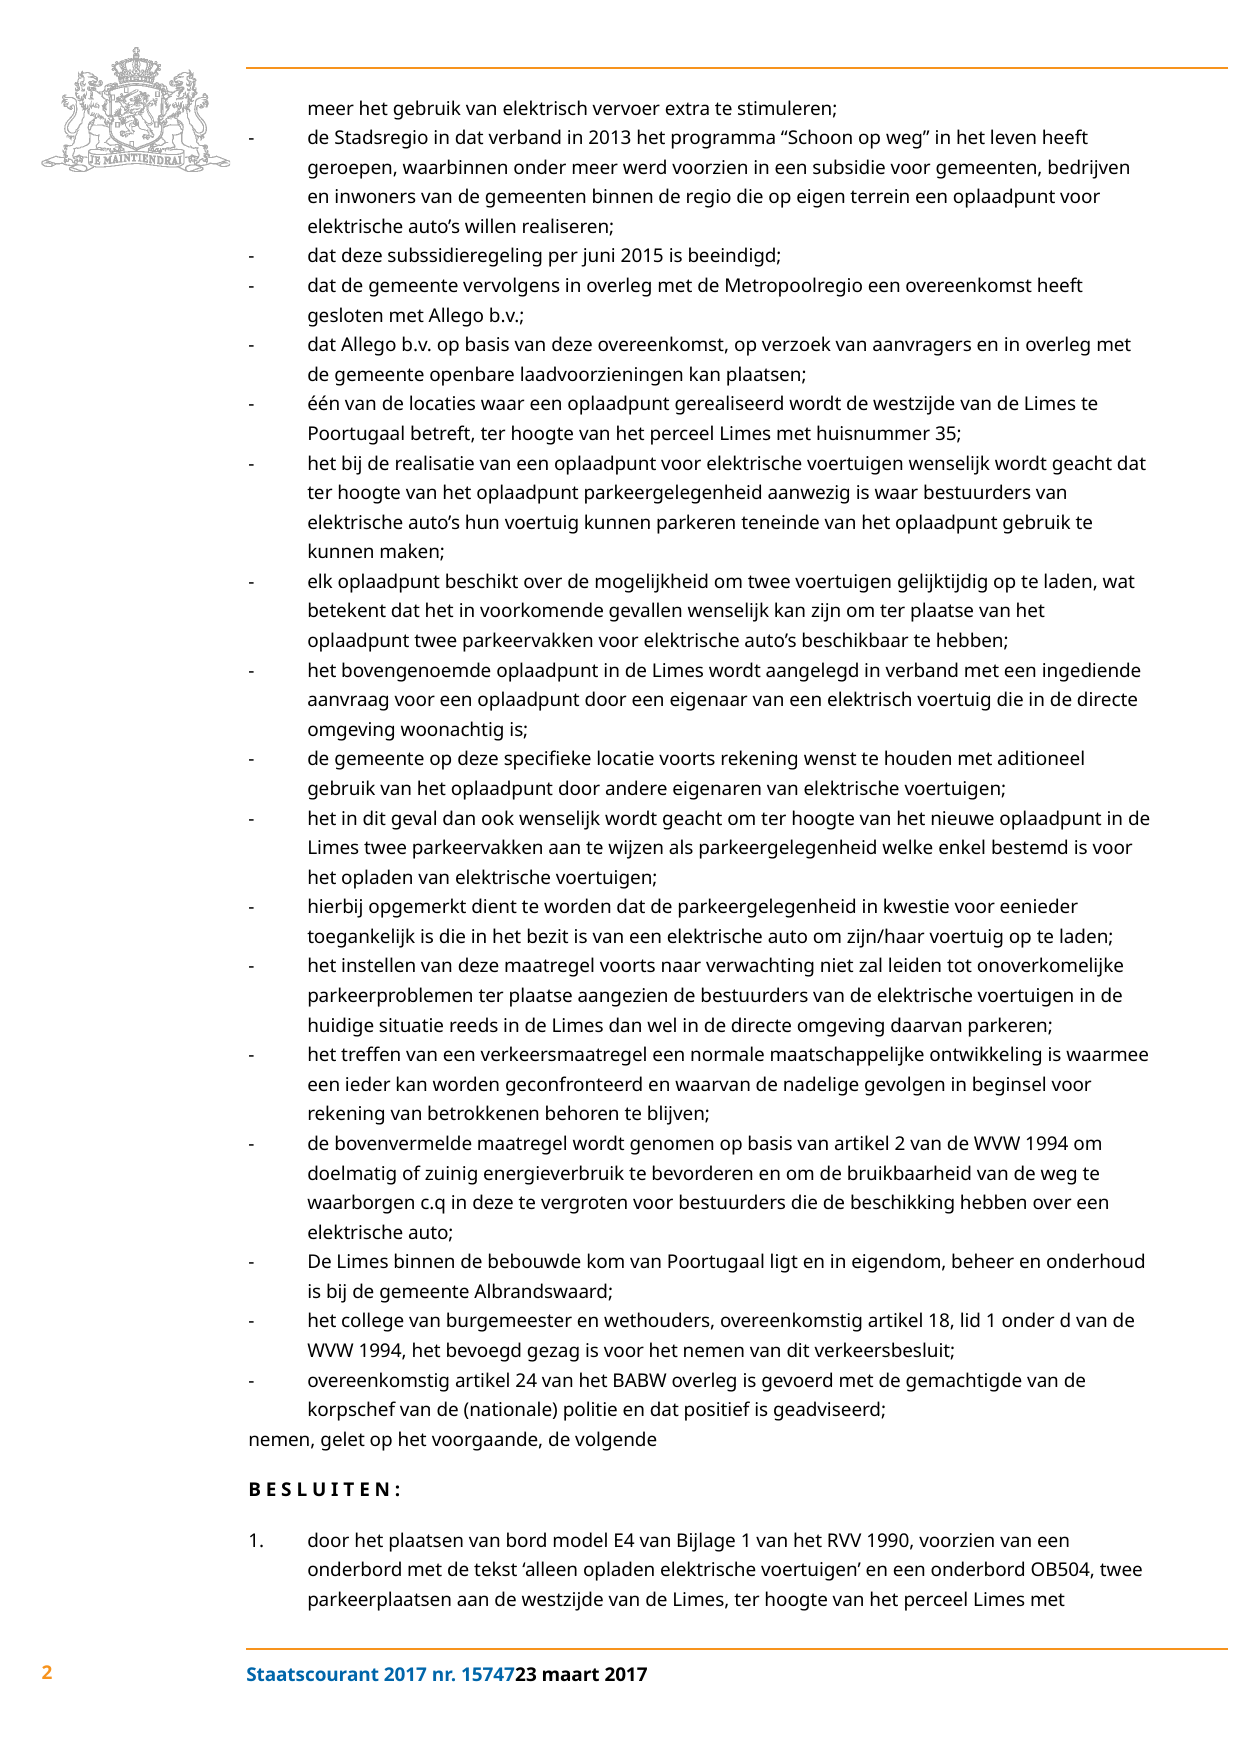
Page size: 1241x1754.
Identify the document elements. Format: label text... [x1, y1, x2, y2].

list de gemeente op deze specifieke locatie voorts rekening wenst te houden met aditioneel gebruik van het oplaadpunt door andere eigenaren van elektrische voertuigen; [248, 746, 1152, 801]
list het college van burgemeester en wethouders, overeenkomstig artikel 18, lid 1 onder d van de WVW 1994, het bevoegd gezag is voor het nemen van dit verkeersbesluit; [248, 1308, 1152, 1363]
text B E S L U I T E N : [248, 1476, 1152, 1502]
list door het plaatsen van bord model E4 van Bijlage 1 van het RVV 1990, voorzien van een onderbord met de tekst ‘alleen opladen elektrische voertuigen’ en een onderbord OB504, twee parkeerplaatsen aan de westzijde van de Limes, ter hoogte van het perceel Limes met [248, 1527, 1152, 1612]
list het bij de realisatie van een oplaadpunt voor elektrische voertuigen wenselijk wordt geacht dat ter hoogte van het oplaadpunt parkeergelegenheid aanwezig is waar bestuurders van elektrische auto’s hun voertuig kunnen parkeren teneinde van het oplaadpunt gebruik te kunnen maken; [248, 450, 1152, 564]
list meer het gebruik van elektrisch vervoer extra te stimuleren; [248, 95, 1152, 121]
list overeenkomstig artikel 24 van het BABW overleg is gevoerd met de gemachtigde van de korpschef van de (nationale) politie en dat positief is geadviseerd; [248, 1367, 1152, 1422]
list het instellen van deze maatregel voorts naar verwachting niet zal leiden tot onoverkomelijke parkeerproblemen ter plaatse aangezien de bestuurders van de elektrische voertuigen in de huidige situatie reeds in de Limes dan wel in de directe omgeving daarvan parkeren; [248, 953, 1152, 1038]
list dat de gemeente vervolgens in overleg met de Metropoolregio een overeenkomst heeft gesloten met Allego b.v.; [248, 272, 1152, 328]
list het treffen van een verkeersmaatregel een normale maatschappelijke ontwikkeling is waarmee een ieder kan worden geconfronteerd en waarvan de nadelige gevolgen in beginsel voor rekening van betrokkenen behoren te blijven; [248, 1041, 1152, 1126]
text nemen, gelet op het voorgaande, de volgende [248, 1426, 1152, 1452]
list dat Allego b.v. op basis van deze overeenkomst, op verzoek van aanvragers en in overleg met de gemeente openbare laadvoorzieningen kan plaatsen; [248, 331, 1152, 387]
list dat deze subssidieregeling per juni 2015 is beeindigd; [248, 243, 1152, 268]
picture [41, 47, 231, 172]
list De Limes binnen de bebouwde kom van Poortugaal ligt en in eigendom, beheer en onderhoud is bij de gemeente Albrandswaard; [248, 1248, 1152, 1304]
list het in dit geval dan ook wenselijk wordt geacht om ter hoogte van het nieuwe oplaadpunt in de Limes twee parkeervakken aan te wijzen als parkeergelegenheid welke enkel bestemd is voor het opladen van elektrische voertuigen; [248, 805, 1152, 890]
list het bovengenoemde oplaadpunt in de Limes wordt aangelegd in verband met een ingediende aanvraag voor een oplaadpunt door een eigenaar van een elektrisch voertuig die in de directe omgeving woonachtig is; [248, 657, 1152, 742]
list hierbij opgemerkt dient te worden dat de parkeergelegenheid in kwestie voor eenieder toegankelijk is die in het bezit is van een elektrische auto om zijn/haar voertuig op te laden; [248, 893, 1152, 949]
list één van de locaties waar een oplaadpunt gerealiseerd wordt de westzijde van de Limes te Poortugaal betreft, ter hoogte van het perceel Limes met huisnummer 35; [248, 391, 1152, 446]
list de Stadsregio in dat verband in 2013 het programma “Schoon op weg” in het leven heeft geroepen, waarbinnen onder meer werd voorzien in een subsidie voor gemeenten, bedrijven en inwoners van de gemeenten binnen de regio die op eigen terrein een oplaadpunt voor elektrische auto’s willen realiseren; [248, 124, 1152, 239]
list de bovenvermelde maatregel wordt genomen op basis van artikel 2 van de WVW 1994 om doelmatig of zuinig energieverbruik te bevorderen en om de bruikbaarheid van de weg te waarborgen c.q in deze te vergroten voor bestuurders die de beschikking hebben over een elektrische auto; [248, 1130, 1152, 1245]
list elk oplaadpunt beschikt over de mogelijkheid om twee voertuigen gelijktijdig op te laden, wat betekent dat het in voorkomende gevallen wenselijk kan zijn om ter plaatse van het oplaadpunt twee parkeervakken voor elektrische auto’s beschikbaar te hebben; [248, 568, 1152, 653]
